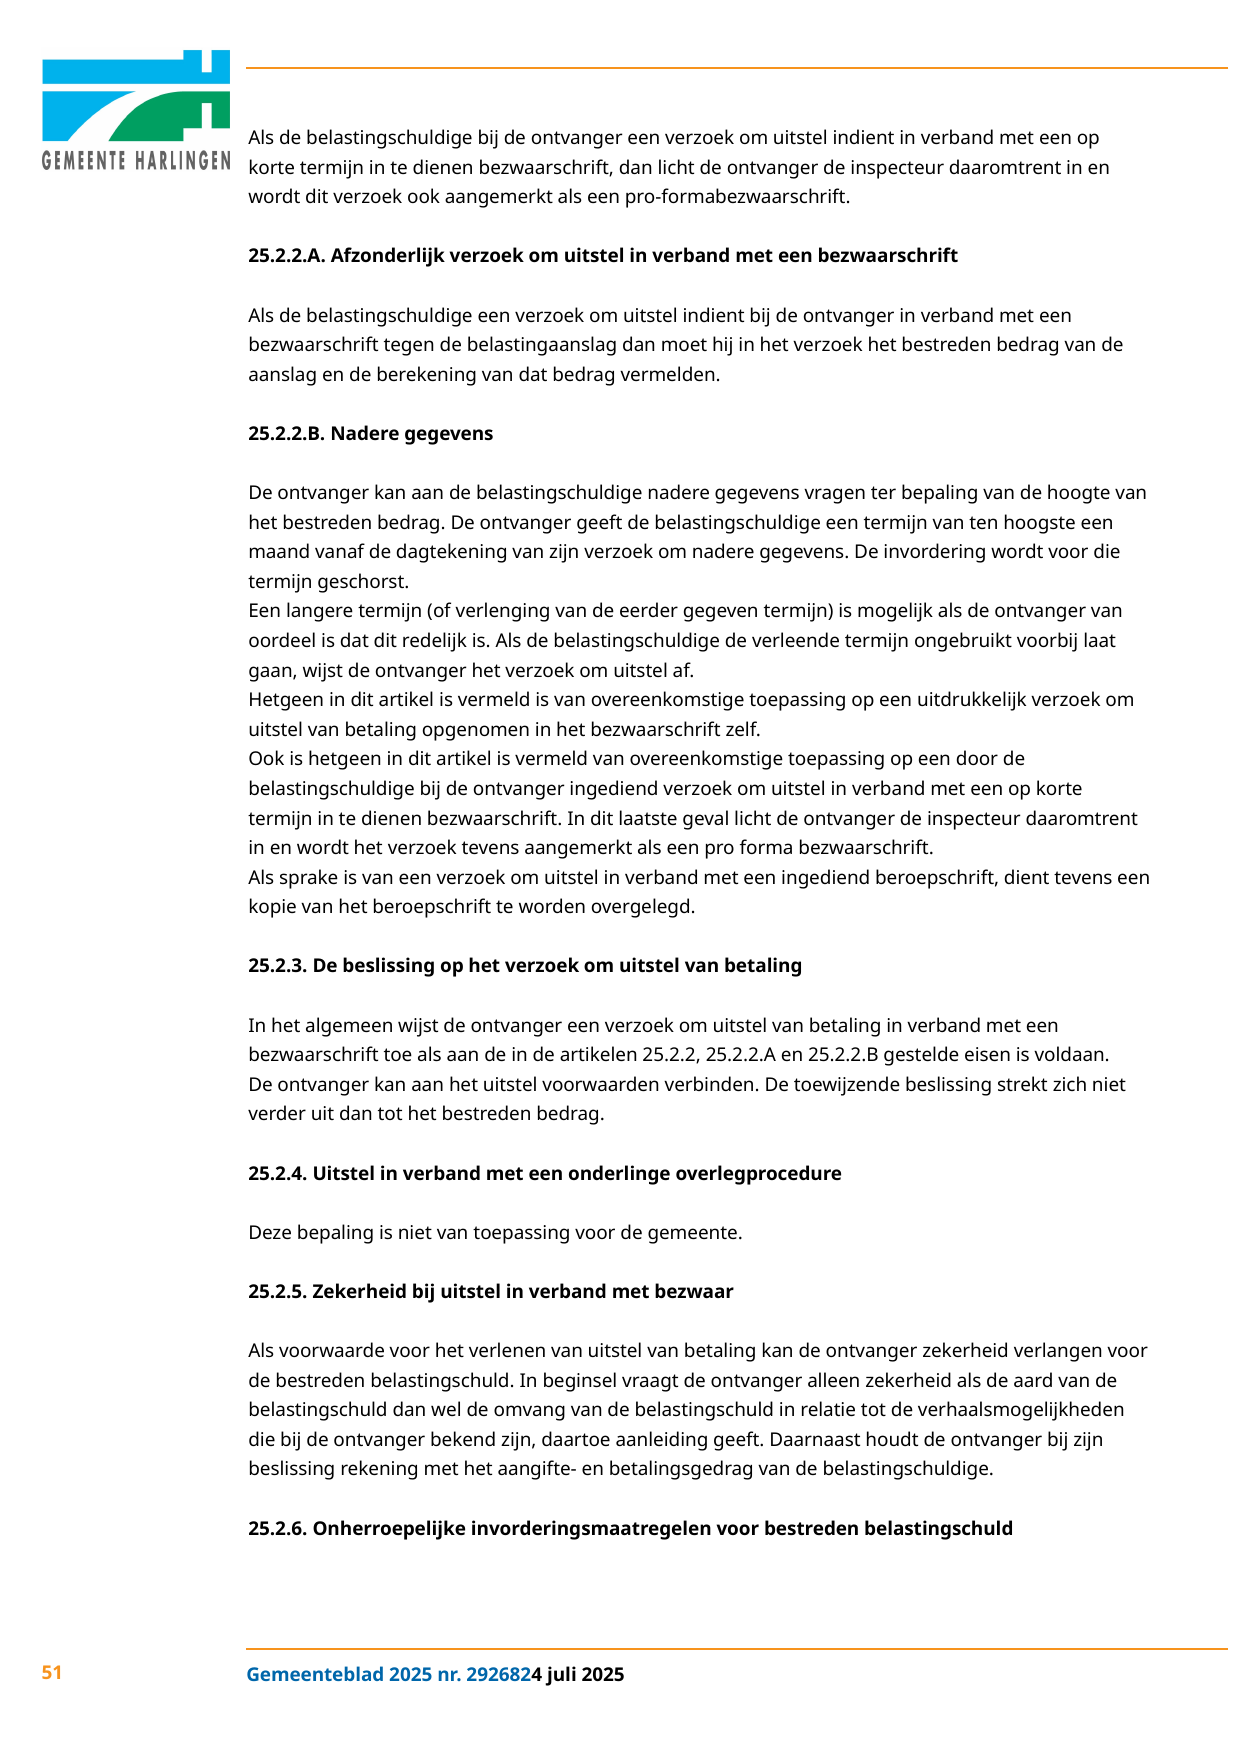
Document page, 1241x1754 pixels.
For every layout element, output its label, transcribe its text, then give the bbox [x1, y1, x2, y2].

text 25.2.3. De beslissing op het verzoek om uitstel van betaling [248, 953, 1152, 978]
text 25.2.4. Uitstel in verband met een onderlinge overlegprocedure [248, 1160, 1152, 1186]
text Ook is hetgeen in dit artikel is vermeld van overeenkomstige toepassing op een door de belastingschuldige bij de ontvanger ingediend verzoek om uitstel in verband met een op korte termijn in te dienen bezwaarschrift. In dit laatste geval licht de ontvanger de inspecteur daaromtrent in en wordt het verzoek tevens aangemerkt als een pro forma bezwaarschrift. [248, 746, 1152, 860]
picture [41, 47, 231, 172]
text De ontvanger kan aan de belastingschuldige nadere gegevens vragen ter bepaling van de hoogte van het bestreden bedrag. De ontvanger geeft de belastingschuldige een termijn van ten hoogste een maand vanaf de dagtekening van zijn verzoek om nadere gegevens. De invordering wordt voor die termijn geschorst. [248, 479, 1152, 594]
text Een langere termijn (of verlenging van de eerder gegeven termijn) is mogelijk als de ontvanger van oordeel is dat dit redelijk is. Als de belastingschuldige de verleende termijn ongebruikt voorbij laat gaan, wijst de ontvanger het verzoek om uitstel af. [248, 598, 1152, 683]
text Deze bepaling is niet van toepassing voor de gemeente. [248, 1219, 1152, 1245]
text Als de belastingschuldige bij de ontvanger een verzoek om uitstel indient in verband met een op korte termijn in te dienen bezwaarschrift, dan licht de ontvanger de inspecteur daaromtrent in en wordt dit verzoek ook aangemerkt als een pro-formabezwaarschrift. [248, 124, 1152, 209]
text 25.2.2.A. Afzonderlijk verzoek om uitstel in verband met een bezwaarschrift [248, 243, 1152, 268]
text 25.2.5. Zekerheid bij uitstel in verband met bezwaar [248, 1278, 1152, 1304]
text Als voorwaarde voor het verlenen van uitstel van betaling kan de ontvanger zekerheid verlangen voor de bestreden belastingschuld. In beginsel vraagt de ontvanger alleen zekerheid als de aard van de belastingschuld dan wel de omvang van de belastingschuld in relatie tot de verhaalsmogelijkheden die bij de ontvanger bekend zijn, daartoe aanleiding geeft. Daarnaast houdt de ontvanger bij zijn beslissing rekening met het aangifte- en betalingsgedrag van de belastingschuldige. [248, 1337, 1152, 1481]
text Als sprake is van een verzoek om uitstel in verband met een ingediend beroepschrift, dient tevens een kopie van het beroepschrift te worden overgelegd. [248, 864, 1152, 919]
text De ontvanger kan aan het uitstel voorwaarden verbinden. De toewijzende beslissing strekt zich niet verder uit dan tot het bestreden bedrag. [248, 1071, 1152, 1126]
text 25.2.2.B. Nadere gegevens [248, 420, 1152, 446]
text In het algemeen wijst de ontvanger een verzoek om uitstel van betaling in verband met een bezwaarschrift toe als aan de in de artikelen 25.2.2, 25.2.2.A en 25.2.2.B gestelde eisen is voldaan. [248, 1012, 1152, 1067]
text 25.2.6. Onherroepelijke invorderingsmaatregelen voor bestreden belastingschuld [248, 1515, 1152, 1541]
text Als de belastingschuldige een verzoek om uitstel indient bij de ontvanger in verband met een bezwaarschrift tegen de belastingaanslag dan moet hij in het verzoek het bestreden bedrag van de aanslag en de berekening van dat bedrag vermelden. [248, 302, 1152, 387]
text Hetgeen in dit artikel is vermeld is van overeenkomstige toepassing op een uitdrukkelijk verzoek om uitstel van betaling opgenomen in het bezwaarschrift zelf. [248, 686, 1152, 742]
